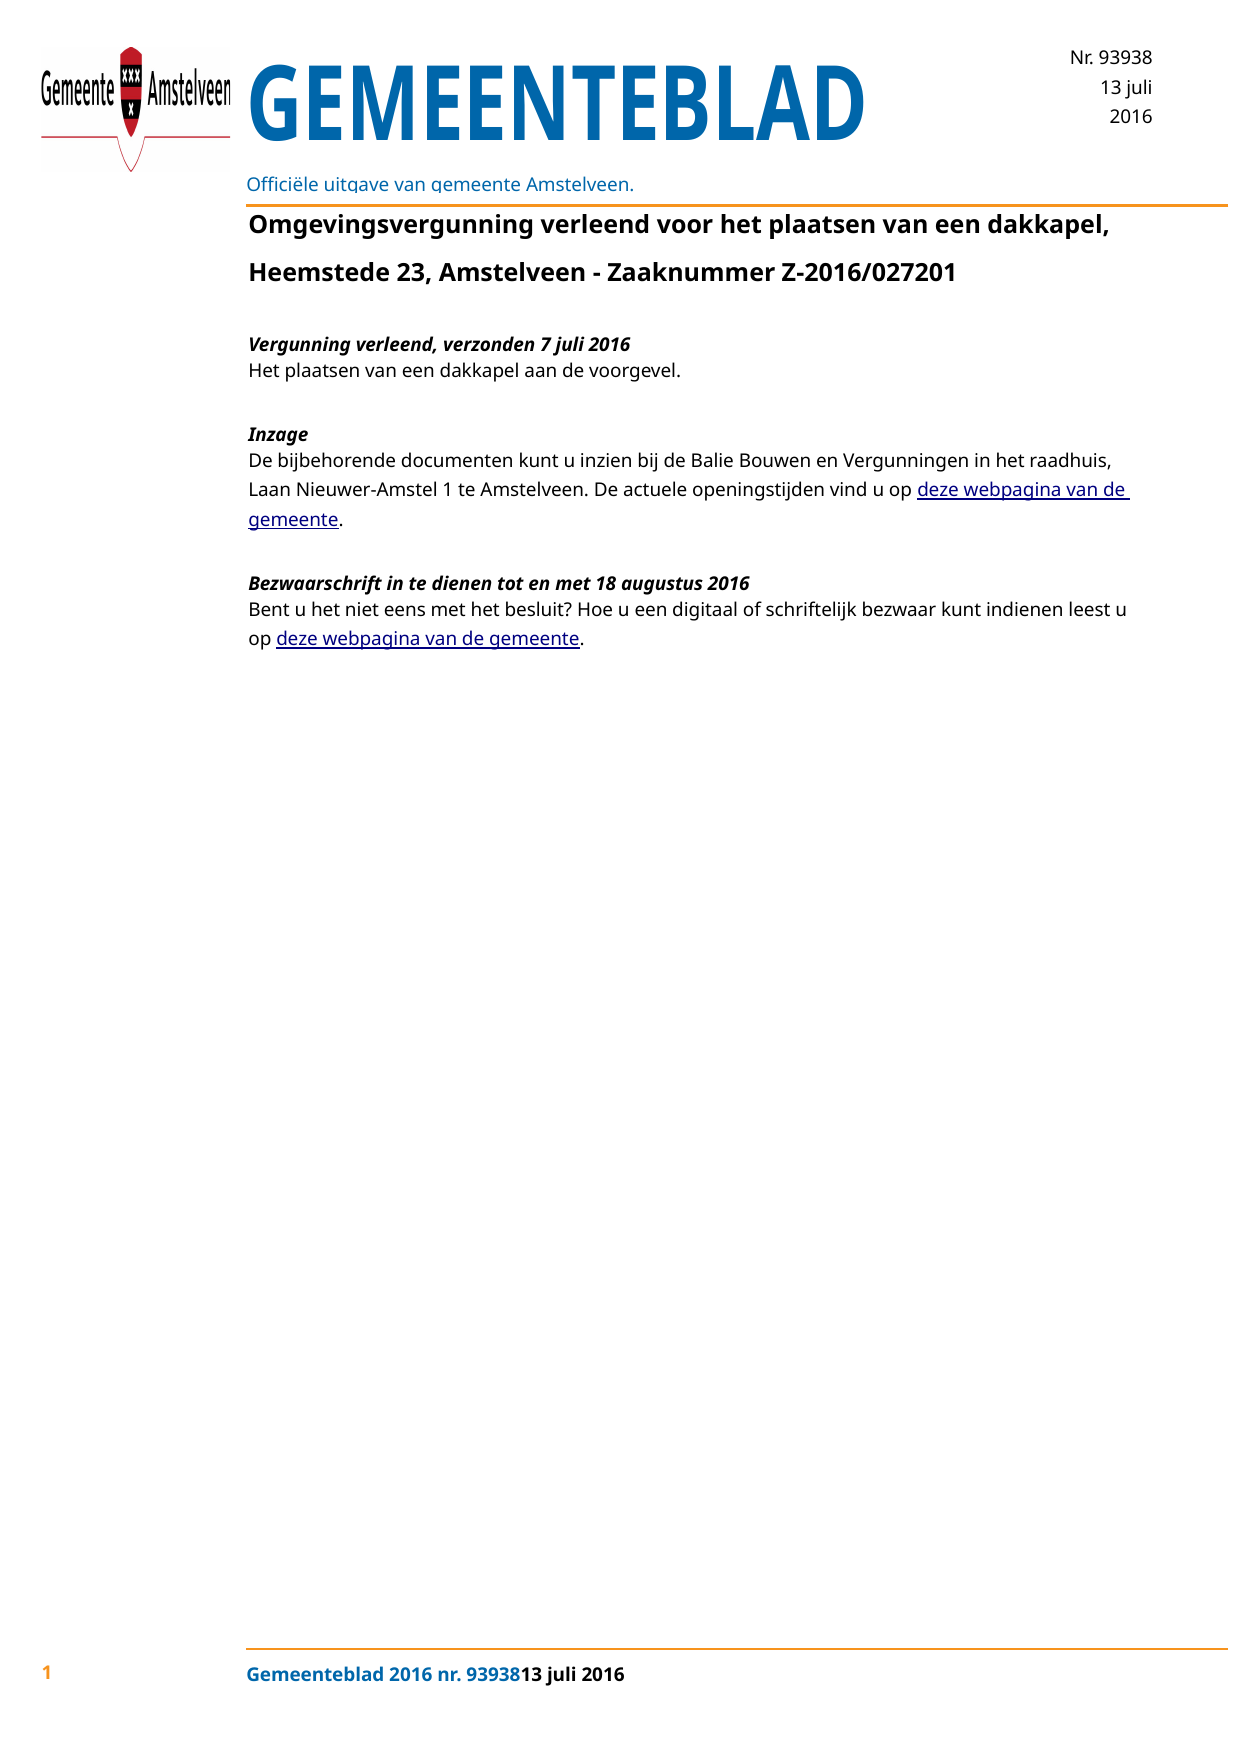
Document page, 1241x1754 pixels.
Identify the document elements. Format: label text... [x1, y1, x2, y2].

text De bijbehorende documenten kunt u inzien bij de Balie Bouwen en Vergunningen in het raadhuis, Laan Nieuwer-Amstel 1 te Amstelveen. De actuele openingstijden vind u op deze webpagina van de gemeente. [248, 447, 1152, 532]
text Omgevingsvergunning verleend voor het plaatsen van een dakkapel, Heemstede 23, Amstelveen - Zaaknummer Z-2016/027201 [248, 207, 1152, 288]
text Bezwaarschrift in te dienen tot en met 18 augustus 2016 [248, 570, 1152, 596]
text Bent u het niet eens met het besluit? Hoe u een digitaal of schriftelijk bezwaar kunt indienen leest u op deze webpagina van de gemeente. [248, 596, 1152, 651]
text Inzage [248, 421, 1152, 447]
picture [41, 47, 231, 172]
text Vergunning verleend, verzonden 7 juli 2016 [248, 331, 1152, 357]
text Het plaatsen van een dakkapel aan de voorgevel. [248, 357, 1152, 383]
